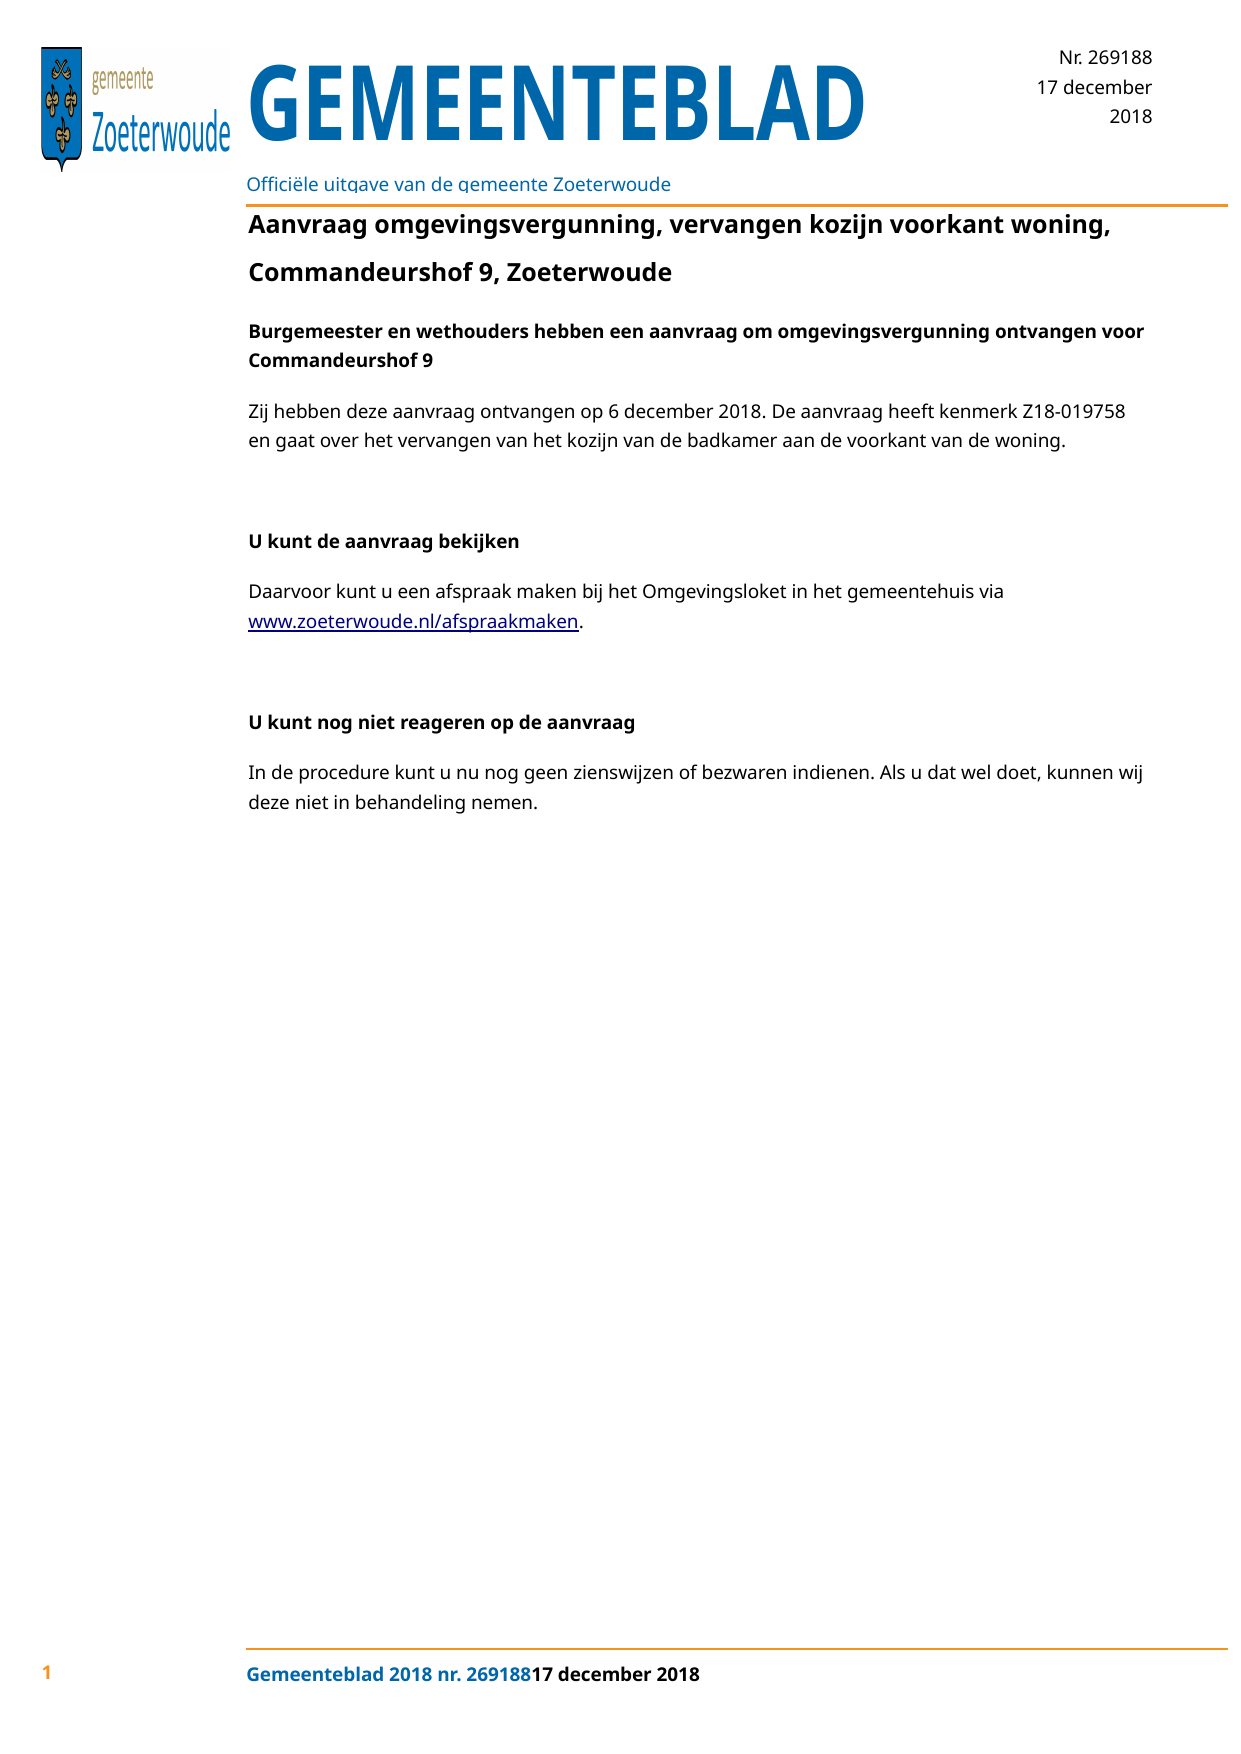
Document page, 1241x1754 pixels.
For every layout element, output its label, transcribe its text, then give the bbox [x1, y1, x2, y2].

text Aanvraag omgevingsvergunning, vervangen kozijn voorkant woning, Commandeurshof 9, Zoeterwoude [248, 207, 1152, 288]
text U kunt de aanvraag bekijken [248, 528, 1152, 554]
picture [41, 47, 231, 172]
text In de procedure kunt u nu nog geen zienswijzen of bezwaren indienen. Als u dat wel doet, kunnen wij deze niet in behandeling nemen. [248, 759, 1152, 815]
text Zij hebben deze aanvraag ontvangen op 6 december 2018. De aanvraag heeft kenmerk Z18-019758 en gaat over het vervangen van het kozijn van de badkamer aan de voorkant van de woning. [248, 398, 1152, 453]
text U kunt nog niet reageren op de aanvraag [248, 709, 1152, 735]
text Daarvoor kunt u een afspraak maken bij het Omgevingsloket in het gemeentehuis via www.zoeterwoude.nl/afspraakmaken. [248, 579, 1152, 634]
text Burgemeester en wethouders hebben een aanvraag om omgevingsvergunning ontvangen voor Commandeurshof 9 [248, 318, 1152, 373]
